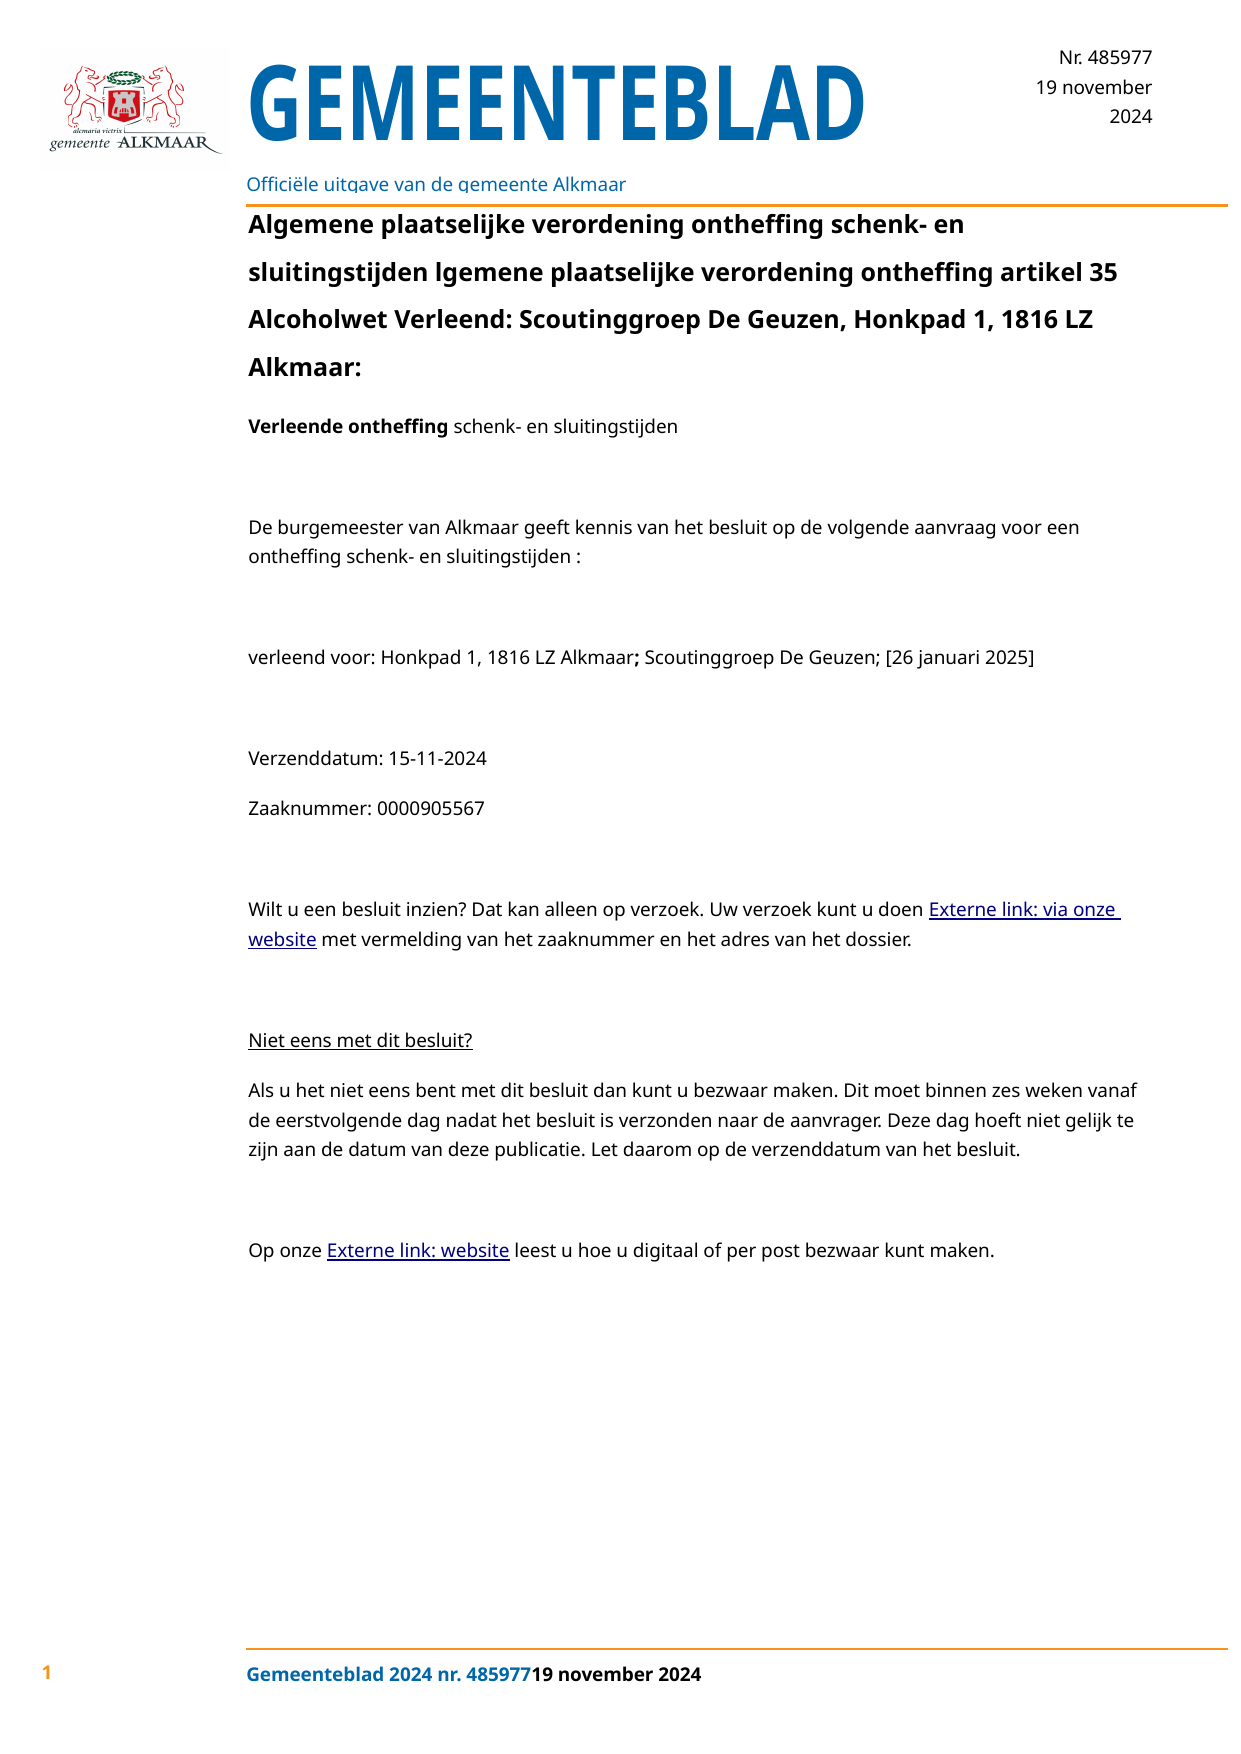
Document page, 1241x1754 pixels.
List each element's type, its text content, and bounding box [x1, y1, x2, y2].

text Als u het niet eens bent met dit besluit dan kunt u bezwaar maken. Dit moet binnen zes weken vanaf de eerstvolgende dag nadat het besluit is verzonden naar de aanvrager. Deze dag hoeft niet gelijk te zijn aan de datum van deze publicatie. Let daarom op de verzenddatum van het besluit. [248, 1077, 1152, 1162]
text Verleende ontheffing schenk- en sluitingstijden [248, 413, 1152, 439]
text Zaaknummer: 0000905567 [248, 796, 1152, 821]
text De burgemeester van Alkmaar geeft kennis van het besluit op de volgende aanvraag voor een ontheffing schenk- en sluitingstijden : [248, 514, 1152, 569]
text Wilt u een besluit inzien? Dat kan alleen op verzoek. Uw verzoek kunt u doen Externe link: via onze website met vermelding van het zaaknummer en het adres van het dossier. [248, 896, 1152, 952]
picture [41, 47, 231, 172]
text verleend voor: Honkpad 1, 1816 LZ Alkmaar; Scoutinggroep De Geuzen; [26 januari 2025] [248, 644, 1152, 670]
text Niet eens met dit besluit? [248, 1027, 1152, 1053]
text Algemene plaatselijke verordening ontheffing schenk- en sluitingstijden lgemene plaatselijke verordening ontheffing artikel 35 Alcoholwet Verleend: Scoutinggroep De Geuzen, Honkpad 1, 1816 LZ Alkmaar: [248, 207, 1152, 384]
text Op onze Externe link: website leest u hoe u digitaal of per post bezwaar kunt maken. [248, 1237, 1152, 1263]
text Verzenddatum: 15-11-2024 [248, 745, 1152, 771]
